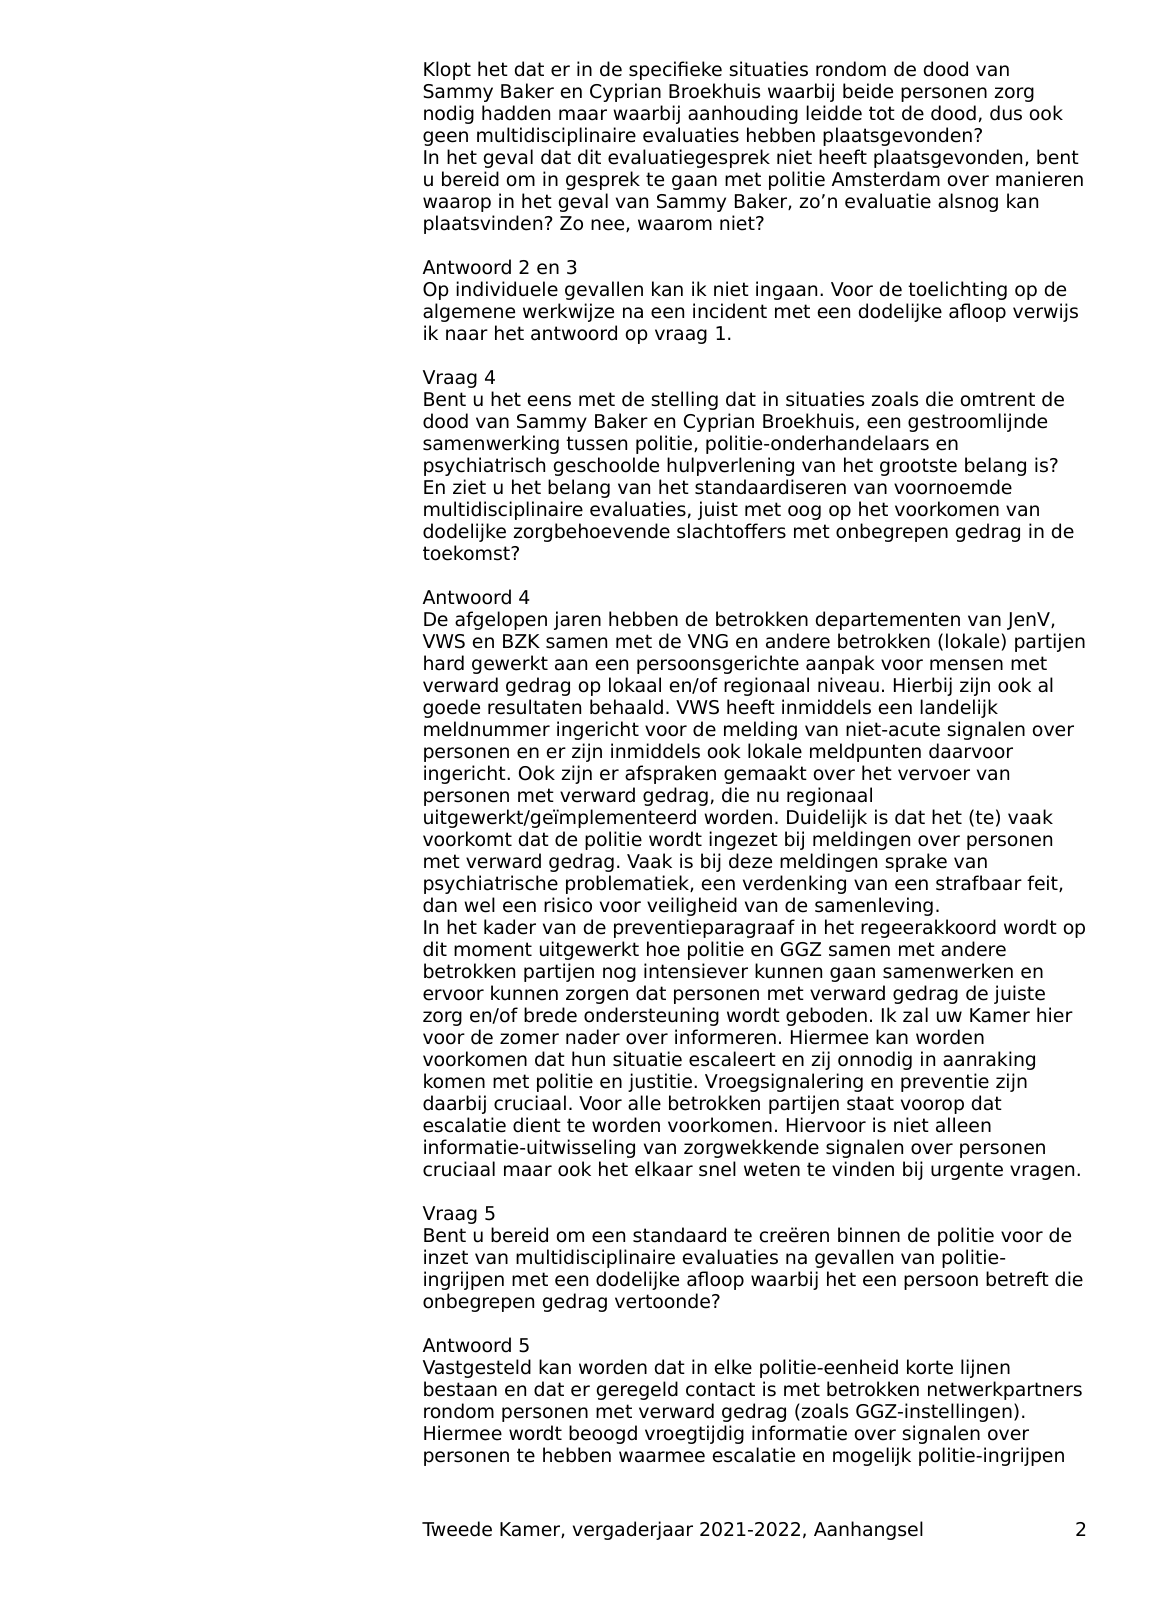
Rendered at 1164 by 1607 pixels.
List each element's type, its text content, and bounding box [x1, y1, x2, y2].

text Klopt het dat er in de specifieke situaties rondom de dood van Sammy Baker en Cyprian Broekhuis waarbij beide personen zorg nodig hadden maar waarbij aanhouding leidde tot de dood, dus ook geen multidisciplinaire evaluaties hebben plaatsgevonden? [422, 59, 1087, 147]
text Op individuele gevallen kan ik niet ingaan. Voor de toelichting op de algemene werkwijze na een incident met een dodelijke afloop verwijs ik naar het antwoord op vraag 1. [422, 279, 1087, 345]
text Antwoord 4 [422, 587, 1087, 609]
text In het kader van de preventieparagraaf in het regeerakkoord wordt op dit moment uitgewerkt hoe politie en GGZ samen met andere betrokken partijen nog intensiever kunnen gaan samenwerken en ervoor kunnen zorgen dat personen met verward gedrag de juiste zorg en/of brede ondersteuning wordt geboden. Ik zal uw Kamer hier voor de zomer nader over informeren. Hiermee kan worden voorkomen dat hun situatie escaleert en zij onnodig in aanraking komen met politie en justitie. Vroegsignalering en preventie zijn daarbij cruciaal. Voor alle betrokken partijen staat voorop dat escalatie dient te worden voorkomen. Hiervoor is niet alleen informatie-uitwisseling van zorgwekkende signalen over personen cruciaal maar ook het elkaar snel weten te vinden bij urgente vragen. [422, 917, 1087, 1181]
text Antwoord 5 [422, 1335, 1087, 1357]
text Vraag 4 [422, 367, 1087, 389]
text In het geval dat dit evaluatiegesprek niet heeft plaatsgevonden, bent u bereid om in gesprek te gaan met politie Amsterdam over manieren waarop in het geval van Sammy Baker, zo’n evaluatie alsnog kan plaatsvinden? Zo nee, waarom niet? [422, 147, 1087, 235]
text Bent u bereid om een standaard te creëren binnen de politie voor de inzet van multidisciplinaire evaluaties na gevallen van politie-ingrijpen met een dodelijke afloop waarbij het een persoon betreft die onbegrepen gedrag vertoonde? [422, 1225, 1087, 1313]
text De afgelopen jaren hebben de betrokken departementen van JenV, VWS en BZK samen met de VNG en andere betrokken (lokale) partijen hard gewerkt aan een persoonsgerichte aanpak voor mensen met verward gedrag op lokaal en/of regionaal niveau. Hierbij zijn ook al goede resultaten behaald. VWS heeft inmiddels een landelijk meldnummer ingericht voor de melding van niet-acute signalen over personen en er zijn inmiddels ook lokale meldpunten daarvoor ingericht. Ook zijn er afspraken gemaakt over het vervoer van personen met verward gedrag, die nu regionaal uitgewerkt/geïmplementeerd worden. Duidelijk is dat het (te) vaak voorkomt dat de politie wordt ingezet bij meldingen over personen met verward gedrag. Vaak is bij deze meldingen sprake van psychiatrische problematiek, een verdenking van een strafbaar feit, dan wel een risico voor veiligheid van de samenleving. [422, 609, 1087, 917]
text Vraag 5 [422, 1203, 1087, 1225]
text Bent u het eens met de stelling dat in situaties zoals die omtrent de dood van Sammy Baker en Cyprian Broekhuis, een gestroomlijnde samenwerking tussen politie, politie-onderhandelaars en psychiatrisch geschoolde hulpverlening van het grootste belang is? En ziet u het belang van het standaardiseren van voornoemde multidisciplinaire evaluaties, juist met oog op het voorkomen van dodelijke zorgbehoevende slachtoffers met onbegrepen gedrag in de toekomst? [422, 389, 1087, 565]
text Antwoord 2 en 3 [422, 257, 1087, 279]
text Vastgesteld kan worden dat in elke politie-eenheid korte lijnen bestaan en dat er geregeld contact is met betrokken netwerkpartners rondom personen met verward gedrag (zoals GGZ-instellingen). Hiermee wordt beoogd vroegtijdig informatie over signalen over personen te hebben waarmee escalatie en mogelijk politie-ingrijpen [422, 1357, 1087, 1467]
